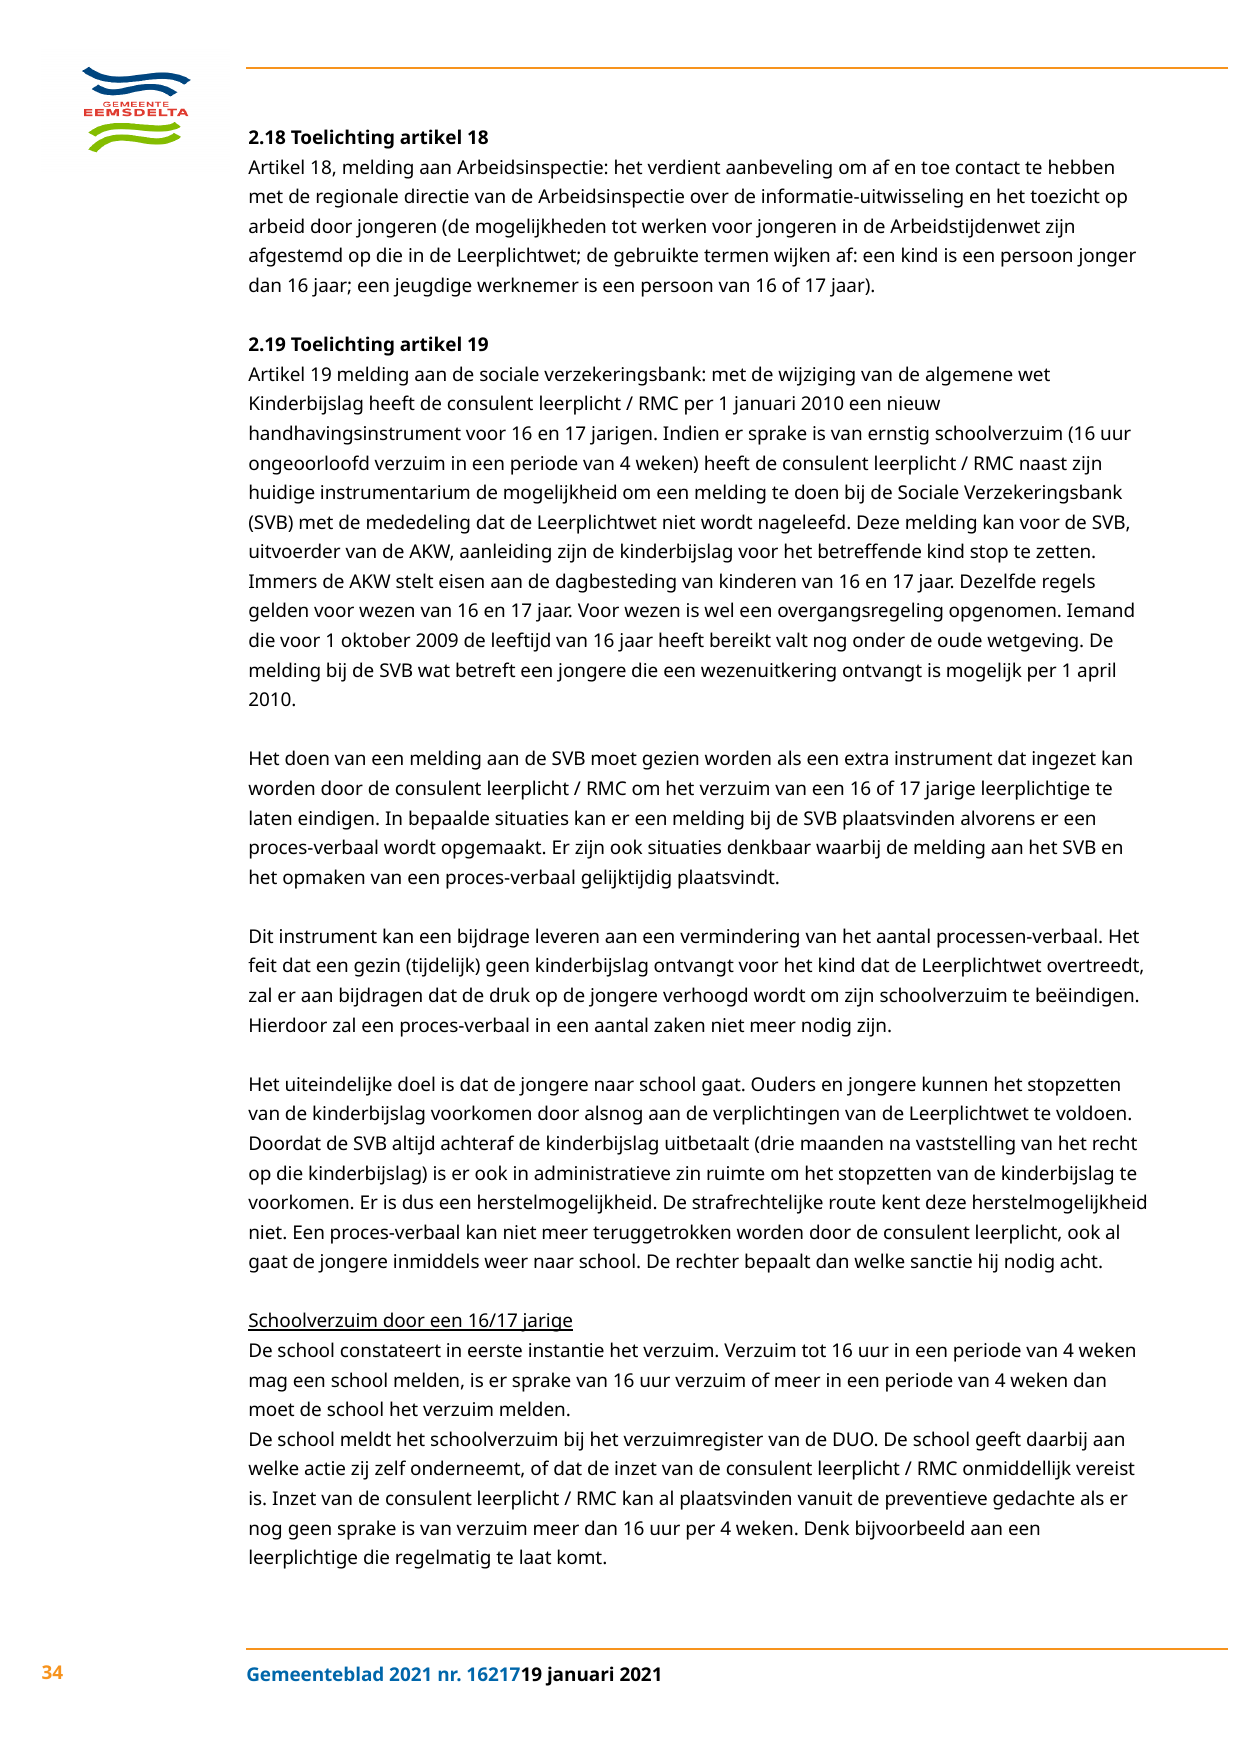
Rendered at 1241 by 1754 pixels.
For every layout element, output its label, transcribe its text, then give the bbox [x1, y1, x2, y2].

text 2.19 Toelichting artikel 19 [248, 331, 1152, 357]
text De school constateert in eerste instantie het verzuim. Verzuim tot 16 uur in een periode van 4 weken mag een school melden, is er sprake van 16 uur verzuim of meer in een periode van 4 weken dan moet de school het verzuim melden. [248, 1337, 1152, 1422]
text 2.18 Toelichting artikel 18 [248, 124, 1152, 150]
text Artikel 19 melding aan de sociale verzekeringsbank: met de wijziging van de algemene wet Kinderbijslag heeft de consulent leerplicht / RMC per 1 januari 2010 een nieuw handhavingsinstrument voor 16 en 17 jarigen. Indien er sprake is van ernstig schoolverzuim (16 uur ongeoorloofd verzuim in een periode van 4 weken) heeft de consulent leerplicht / RMC naast zijn huidige instrumentarium de mogelijkheid om een melding te doen bij de Sociale Verzekeringsbank (SVB) met de mededeling dat de Leerplichtwet niet wordt nageleefd. Deze melding kan voor de SVB, uitvoerder van de AKW, aanleiding zijn de kinderbijslag voor het betreffende kind stop te zetten. Immers de AKW stelt eisen aan de dagbesteding van kinderen van 16 en 17 jaar. Dezelfde regels gelden voor wezen van 16 en 17 jaar. Voor wezen is wel een overgangsregeling opgenomen. Iemand die voor 1 oktober 2009 de leeftijd van 16 jaar heeft bereikt valt nog onder de oude wetgeving. De melding bij de SVB wat betreft een jongere die een wezenuitkering ontvangt is mogelijk per 1 april 2010. [248, 361, 1152, 712]
text Schoolverzuim door een 16/17 jarige [248, 1308, 1152, 1333]
text Het uiteindelijke doel is dat de jongere naar school gaat. Ouders en jongere kunnen het stopzetten van de kinderbijslag voorkomen door alsnog aan de verplichtingen van de Leerplichtwet te voldoen. Doordat de SVB altijd achteraf de kinderbijslag uitbetaalt (drie maanden na vaststelling van het recht op die kinderbijslag) is er ook in administratieve zin ruimte om het stopzetten van de kinderbijslag te voorkomen. Er is dus een herstelmogelijkheid. De strafrechtelijke route kent deze herstelmogelijkheid niet. Een proces-verbaal kan niet meer teruggetrokken worden door de consulent leerplicht, ook al gaat de jongere inmiddels weer naar school. De rechter bepaalt dan welke sanctie hij nodig acht. [248, 1071, 1152, 1274]
text De school meldt het schoolverzuim bij het verzuimregister van de DUO. De school geeft daarbij aan welke actie zij zelf onderneemt, of dat de inzet van de consulent leerplicht / RMC onmiddellijk vereist is. Inzet van de consulent leerplicht / RMC kan al plaatsvinden vanuit de preventieve gedachte als er nog geen sprake is van verzuim meer dan 16 uur per 4 weken. Denk bijvoorbeeld aan een leerplichtige die regelmatig te laat komt. [248, 1426, 1152, 1570]
text Artikel 18, melding aan Arbeidsinspectie: het verdient aanbeveling om af en toe contact te hebben met de regionale directie van de Arbeidsinspectie over de informatie-uitwisseling en het toezicht op arbeid door jongeren (de mogelijkheden tot werken voor jongeren in de Arbeidstijdenwet zijn afgestemd op die in de Leerplichtwet; de gebruikte termen wijken af: een kind is een persoon jonger dan 16 jaar; een jeugdige werknemer is een persoon van 16 of 17 jaar). [248, 154, 1152, 298]
picture [41, 47, 231, 172]
text Het doen van een melding aan de SVB moet gezien worden als een extra instrument dat ingezet kan worden door de consulent leerplicht / RMC om het verzuim van een 16 of 17 jarige leerplichtige te laten eindigen. In bepaalde situaties kan er een melding bij de SVB plaatsvinden alvorens er een proces-verbaal wordt opgemaakt. Er zijn ook situaties denkbaar waarbij de melding aan het SVB en het opmaken van een proces-verbaal gelijktijdig plaatsvindt. [248, 746, 1152, 890]
text Dit instrument kan een bijdrage leveren aan een vermindering van het aantal processen-verbaal. Het feit dat een gezin (tijdelijk) geen kinderbijslag ontvangt voor het kind dat de Leerplichtwet overtreedt, zal er aan bijdragen dat de druk op de jongere verhoogd wordt om zijn schoolverzuim te beëindigen. Hierdoor zal een proces-verbaal in een aantal zaken niet meer nodig zijn. [248, 923, 1152, 1038]
